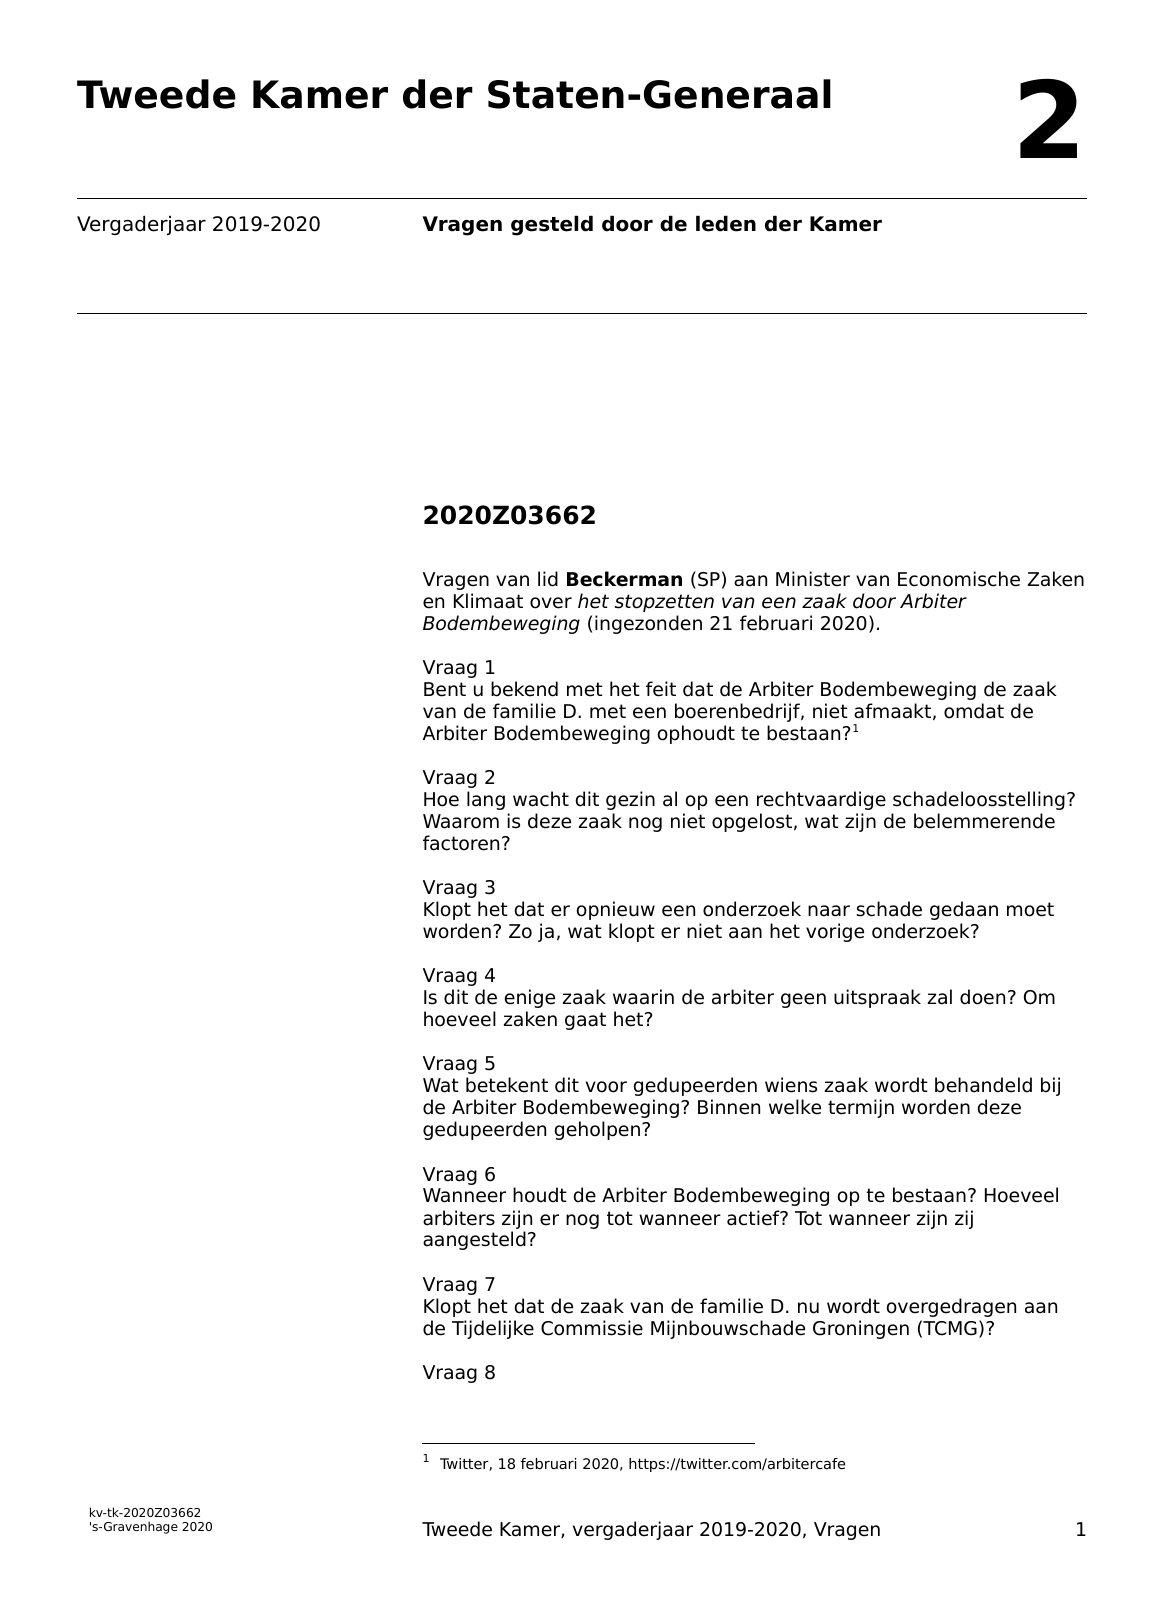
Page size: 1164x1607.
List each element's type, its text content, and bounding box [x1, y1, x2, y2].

text Vragen van lid Beckerman (SP) aan Minister van Economische Zaken en Klimaat over het stopzetten van een zaak door Arbiter Bodembeweging (ingezonden 21 februari 2020). [422, 569, 1087, 635]
text Vraag 3 [422, 877, 1087, 899]
text Vraag 4 [422, 965, 1087, 987]
text 2020Z03662 [422, 501, 1087, 531]
table_header Tweede Kamer der Staten-Generaal [77, 59, 886, 198]
table_header 2 [886, 59, 1087, 198]
text Vraag 2 [422, 767, 1087, 789]
text Klopt het dat de zaak van de familie D. nu wordt overgedragen aan de Tijdelijke Commissie Mijnbouwschade Groningen (TCMG)? [422, 1296, 1087, 1339]
table_cell Vragen gesteld door de leden der Kamer [422, 199, 1087, 313]
text Vraag 8 [422, 1362, 1087, 1384]
text 's-Gravenhage 2020 [88, 1520, 323, 1534]
text kv-tk-2020Z03662 [88, 1506, 323, 1520]
text Wat betekent dit voor gedupeerden wiens zaak wordt behandeld bij de Arbiter Bodembeweging? Binnen welke termijn worden deze gedupeerden geholpen? [422, 1075, 1087, 1141]
text Hoe lang wacht dit gezin al op een rechtvaardige schadeloosstelling? Waarom is deze zaak nog niet opgelost, wat zijn de belemmerende factoren? [422, 789, 1087, 855]
text Twitter, 18 februari 2020, https://twitter.com/arbitercafe [422, 1452, 1087, 1474]
text Klopt het dat er opnieuw een onderzoek naar schade gedaan moet worden? Zo ja, wat klopt er niet aan het vorige onderzoek? [422, 899, 1087, 943]
text Wanneer houdt de Arbiter Bodembeweging op te bestaan? Hoeveel arbiters zijn er nog tot wanneer actief? Tot wanneer zijn zij aangesteld? [422, 1185, 1087, 1251]
text Vraag 6 [422, 1163, 1087, 1185]
text Bent u bekend met het feit dat de Arbiter Bodembeweging de zaak van de familie D. met een boerenbedrijf, niet afmaakt, omdat de Arbiter Bodembeweging ophoudt te bestaan? [422, 679, 1087, 745]
text Vraag 7 [422, 1273, 1087, 1296]
text Vraag 5 [422, 1053, 1087, 1075]
text Vraag 1 [422, 657, 1087, 679]
table_cell Vergaderjaar 2019-2020 [77, 199, 422, 313]
text Is dit de enige zaak waarin de arbiter geen uitspraak zal doen? Om hoeveel zaken gaat het? [422, 987, 1087, 1031]
